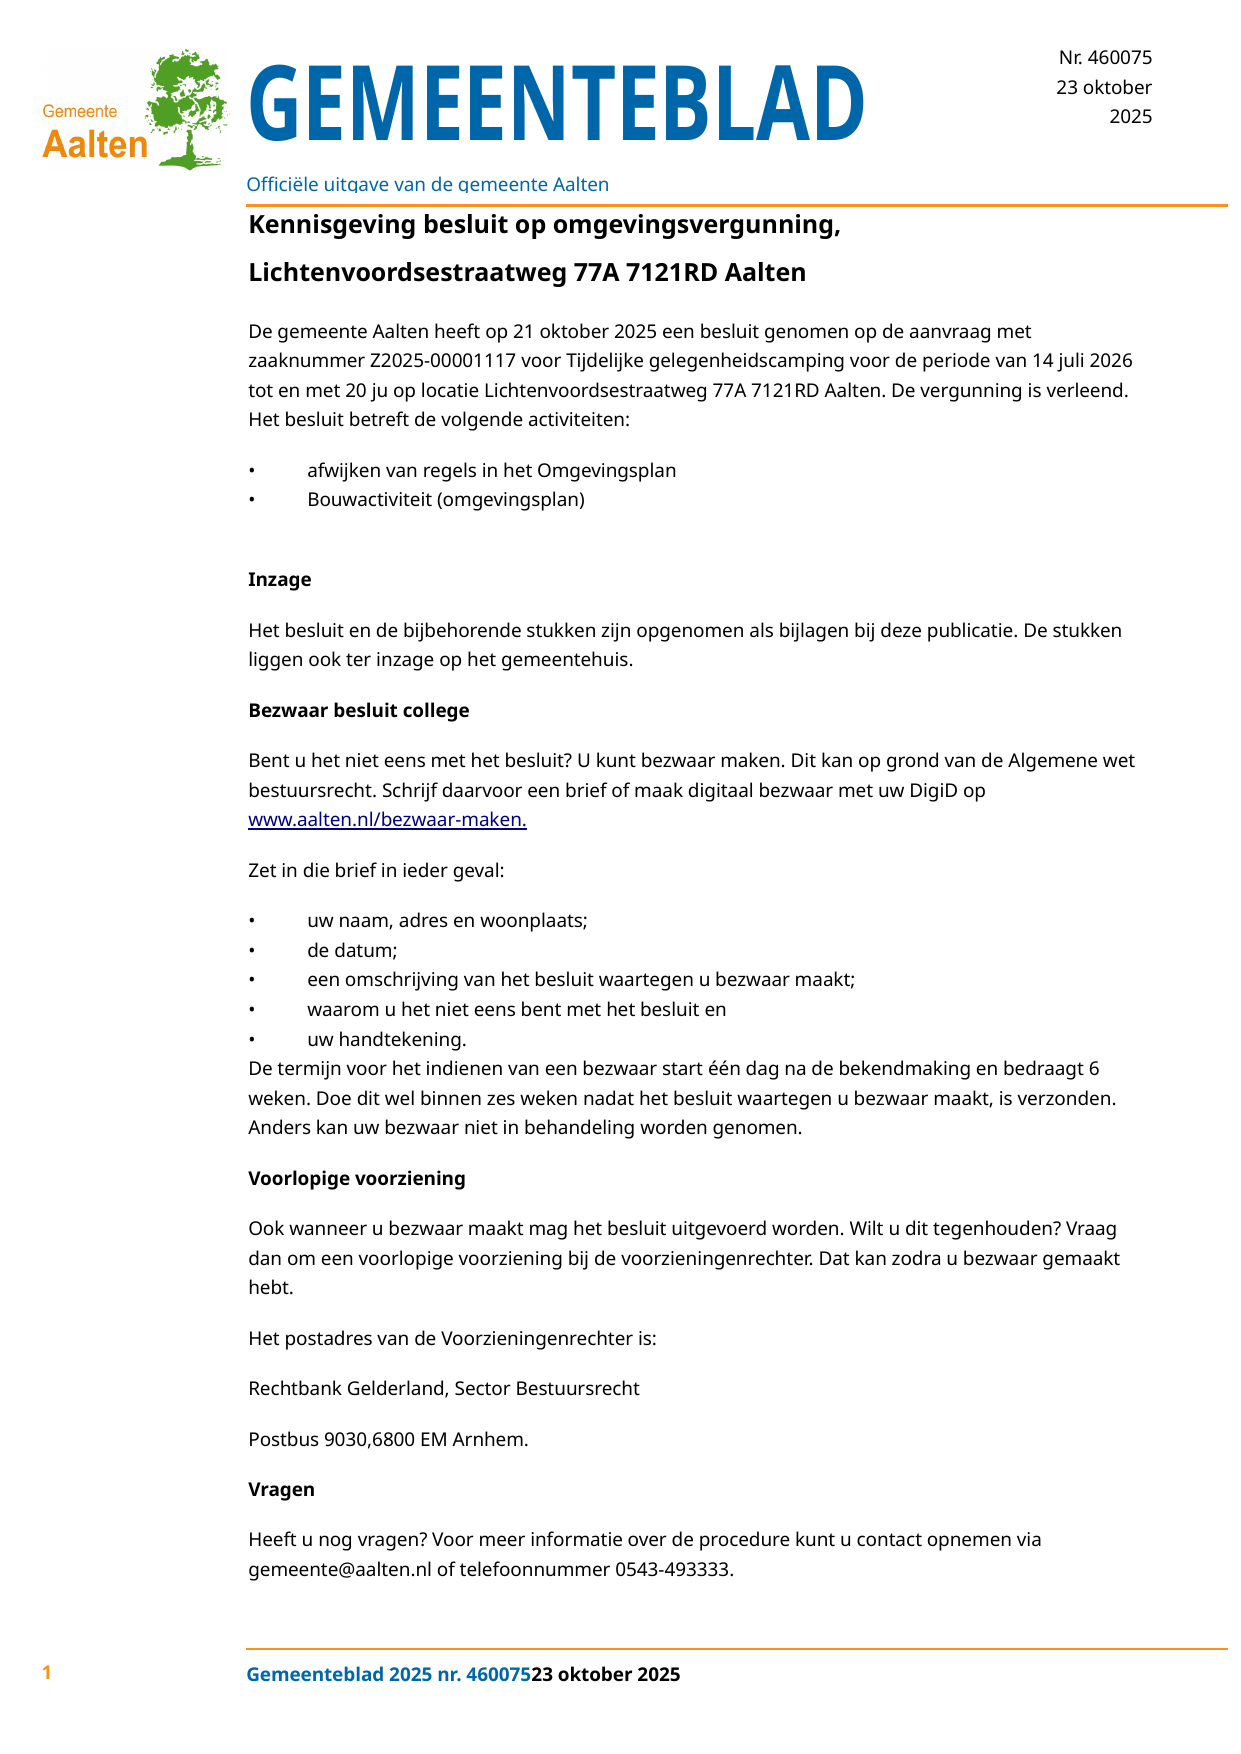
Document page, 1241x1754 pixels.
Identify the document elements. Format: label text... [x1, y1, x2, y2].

text Het besluit en de bijbehorende stukken zijn opgenomen als bijlagen bij deze publicatie. De stukken liggen ook ter inzage op het gemeentehuis. [248, 617, 1152, 672]
text Vragen [248, 1476, 1152, 1502]
text De termijn voor het indienen van een bezwaar start één dag na de bekendmaking en bedraagt 6 weken. Doe dit wel binnen zes weken nadat het besluit waartegen u bezwaar maakt, is verzonden. Anders kan uw bezwaar niet in behandeling worden genomen. [248, 1055, 1152, 1140]
list de datum; [248, 937, 1152, 963]
text Inzage [248, 567, 1152, 592]
list afwijken van regels in het Omgevingsplan [248, 457, 1152, 483]
text Het postadres van de Voorzieningenrechter is: [248, 1325, 1152, 1351]
list uw naam, adres en woonplaats; [248, 907, 1152, 933]
list een omschrijving van het besluit waartegen u bezwaar maakt; [248, 967, 1152, 992]
list waarom u het niet eens bent met het besluit en [248, 996, 1152, 1022]
text Bezwaar besluit college [248, 697, 1152, 723]
list uw handtekening. [248, 1026, 1152, 1052]
text Postbus 9030,6800 EM Arnhem. [248, 1426, 1152, 1452]
text Zet in die brief in ieder geval: [248, 857, 1152, 883]
text Heeft u nog vragen? Voor meer informatie over de procedure kunt u contact opnemen via gemeente@aalten.nl of telefoonnummer 0543-493333. [248, 1527, 1152, 1582]
text Bent u het niet eens met het besluit? U kunt bezwaar maken. Dit kan op grond van de Algemene wet bestuursrecht. Schrijf daarvoor een brief of maak digitaal bezwaar met uw DigiD op www.aalten.nl/bezwaar-maken. [248, 747, 1152, 832]
picture [41, 47, 231, 172]
text Ook wanneer u bezwaar maakt mag het besluit uitgevoerd worden. Wilt u dit tegenhouden? Vraag dan om een voorlopige voorziening bij de voorzieningenrechter. Dat kan zodra u bezwaar gemaakt hebt. [248, 1215, 1152, 1300]
list Bouwactiviteit (omgevingsplan) [248, 487, 1152, 512]
text Voorlopige voorziening [248, 1165, 1152, 1191]
text De gemeente Aalten heeft op 21 oktober 2025 een besluit genomen op de aanvraag met zaaknummer Z2025-00001117 voor Tijdelijke gelegenheidscamping voor de periode van 14 juli 2026 tot en met 20 ju op locatie Lichtenvoordsestraatweg 77A 7121RD Aalten. De vergunning is verleend. Het besluit betreft de volgende activiteiten: [248, 318, 1152, 432]
text Kennisgeving besluit op omgevingsvergunning, Lichtenvoordsestraatweg 77A 7121RD Aalten [248, 207, 1152, 288]
text Rechtbank Gelderland, Sector Bestuursrecht [248, 1375, 1152, 1401]
